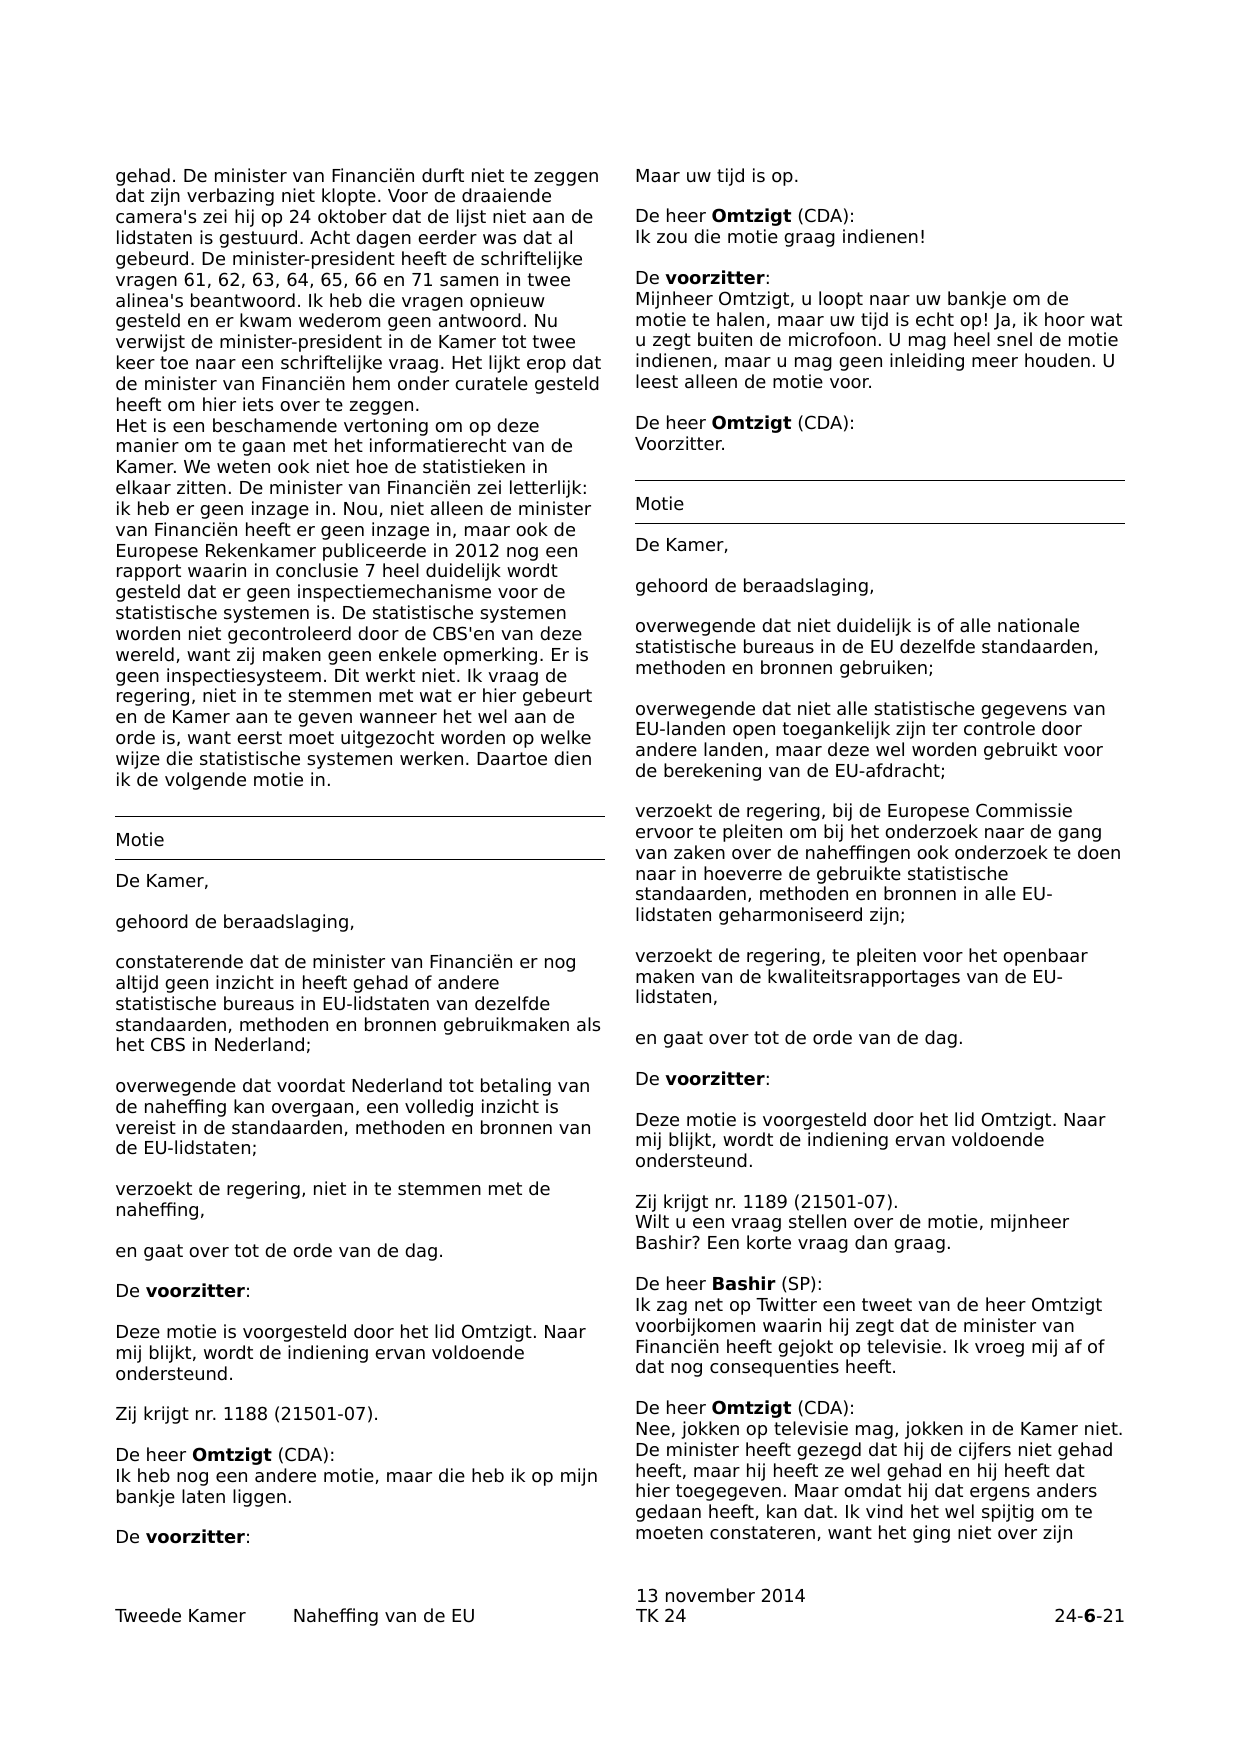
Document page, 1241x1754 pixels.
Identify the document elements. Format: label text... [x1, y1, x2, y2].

text constaterende dat de minister van Financiën er nog altijd geen inzicht in heeft gehad of andere statistische bureaus in EU-lidstaten van dezelfde standaarden, methoden en bronnen gebruikmaken als het CBS in Nederland; [115, 952, 605, 1056]
text De heer Omtzigt (CDA): [635, 413, 1125, 433]
text overwegende dat niet duidelijk is of alle nationale statistische bureaus in de EU dezelfde standaarden, methoden en bronnen gebruiken; [635, 616, 1125, 678]
text Zij krijgt nr. 1189 (21501-07). [635, 1192, 1125, 1212]
text De heer Omtzigt (CDA): [115, 1445, 605, 1466]
text Motie [115, 830, 605, 851]
text Voorzitter. [635, 433, 1125, 454]
text en gaat over tot de orde van de dag. [115, 1240, 605, 1261]
text Ik heb nog een andere motie, maar die heb ik op mijn bankje laten liggen. [115, 1466, 605, 1507]
text verzoekt de regering, niet in te stemmen met de naheffing, [115, 1179, 605, 1220]
text Ik zou die motie graag indienen! [635, 227, 1125, 248]
text Zij krijgt nr. 1188 (21501-07). [115, 1404, 605, 1425]
text verzoekt de regering, bij de Europese Commissie ervoor te pleiten om bij het onderzoek naar de gang van zaken over de naheffingen ook onderzoek te doen naar in hoeverre de gebruikte statistische standaarden, methoden en bronnen in alle EU-lidstaten geharmoniseerd zijn; [635, 801, 1125, 926]
text Deze motie is voorgesteld door het lid Omtzigt. Naar mij blijkt, wordt de indiening ervan voldoende ondersteund. [115, 1322, 605, 1384]
text gehoord de beraadslaging, [115, 912, 605, 932]
text De heer Omtzigt (CDA): [635, 1398, 1125, 1419]
text overwegende dat voordat Nederland tot betaling van de naheffing kan overgaan, een volledig inzicht is vereist in de standaarden, methoden en bronnen van de EU-lidstaten; [115, 1076, 605, 1159]
text De voorzitter: [635, 268, 1125, 288]
text gehoord de beraadslaging, [635, 576, 1125, 596]
text Maar uw tijd is op. [635, 165, 1125, 186]
text De voorzitter: [115, 1527, 605, 1548]
text Nee, jokken op televisie mag, jokken in de Kamer niet. De minister heeft gezegd dat hij de cijfers niet gehad heeft, maar hij heeft ze wel gehad en hij heeft dat hier toegegeven. Maar omdat hij dat ergens anders gedaan heeft, kan dat. Ik vind het wel spijtig om te moeten constateren, want het ging niet over zijn [635, 1419, 1125, 1544]
text en gaat over tot de orde van de dag. [635, 1028, 1125, 1049]
text Wilt u een vraag stellen over de motie, mijnheer Bashir? Een korte vraag dan graag. [635, 1212, 1125, 1254]
text Mijnheer Omtzigt, u loopt naar uw bankje om de motie te halen, maar uw tijd is echt op! Ja, ik hoor wat u zegt buiten de microfoon. U mag heel snel de motie indienen, maar u mag geen inleiding meer houden. U leest alleen de motie voor. [635, 288, 1125, 393]
text Deze motie is voorgesteld door het lid Omtzigt. Naar mij blijkt, wordt de indiening ervan voldoende ondersteund. [635, 1109, 1125, 1172]
text De Kamer, [115, 871, 605, 892]
text verzoekt de regering, te pleiten voor het openbaar maken van de kwaliteitsrapportages van de EU-lidstaten, [635, 946, 1125, 1008]
text De heer Bashir (SP): [635, 1274, 1125, 1295]
text De voorzitter: [635, 1069, 1125, 1089]
text Ik zag net op Twitter een tweet van de heer Omtzigt voorbijkomen waarin hij zegt dat de minister van Financiën heeft gejokt op televisie. Ik vroeg mij af of dat nog consequenties heeft. [635, 1295, 1125, 1378]
text overwegende dat niet alle statistische gegevens van EU-landen open toegankelijk zijn ter controle door andere landen, maar deze wel worden gebruikt voor de berekening van de EU-afdracht; [635, 698, 1125, 781]
text Het is een beschamende vertoning om op deze manier om te gaan met het informatierecht van de Kamer. We weten ook niet hoe de statistieken in elkaar zitten. De minister van Financiën zei letterlijk: ik heb er geen inzage in. Nou, niet alleen de minister van Financiën heeft er geen inzage in, maar ook de Europese Rekenkamer publiceerde in 2012 nog een rapport waarin in conclusie 7 heel duidelijk wordt gesteld dat er geen inspectiemechanisme voor de statistische systemen is. De statistische systemen worden niet gecontroleerd door de CBS'en van deze wereld, want zij maken geen enkele opmerking. Er is geen inspectiesysteem. Dit werkt niet. Ik vraag de regering, niet in te stemmen met wat er hier gebeurt en de Kamer aan te geven wanneer het wel aan de orde is, want eerst moet uitgezocht worden op welke wijze die statistische systemen werken. Daartoe dien ik de volgende motie in. [115, 415, 605, 790]
text gehad. De minister van Financiën durft niet te zeggen dat zijn verbazing niet klopte. Voor de draaiende camera's zei hij op 24 oktober dat de lijst niet aan de lidstaten is gestuurd. Acht dagen eerder was dat al gebeurd. De minister-president heeft de schriftelijke vragen 61, 62, 63, 64, 65, 66 en 71 samen in twee alinea's beantwoord. Ik heb die vragen opnieuw gesteld en er kwam wederom geen antwoord. Nu verwijst de minister-president in de Kamer tot twee keer toe naar een schriftelijke vraag. Het lijkt erop dat de minister van Financiën hem onder curatele gesteld heeft om hier iets over te zeggen. [115, 165, 605, 415]
text De heer Omtzigt (CDA): [635, 206, 1125, 227]
text De voorzitter: [115, 1281, 605, 1302]
text De Kamer, [635, 535, 1125, 556]
text Motie [635, 494, 1125, 515]
